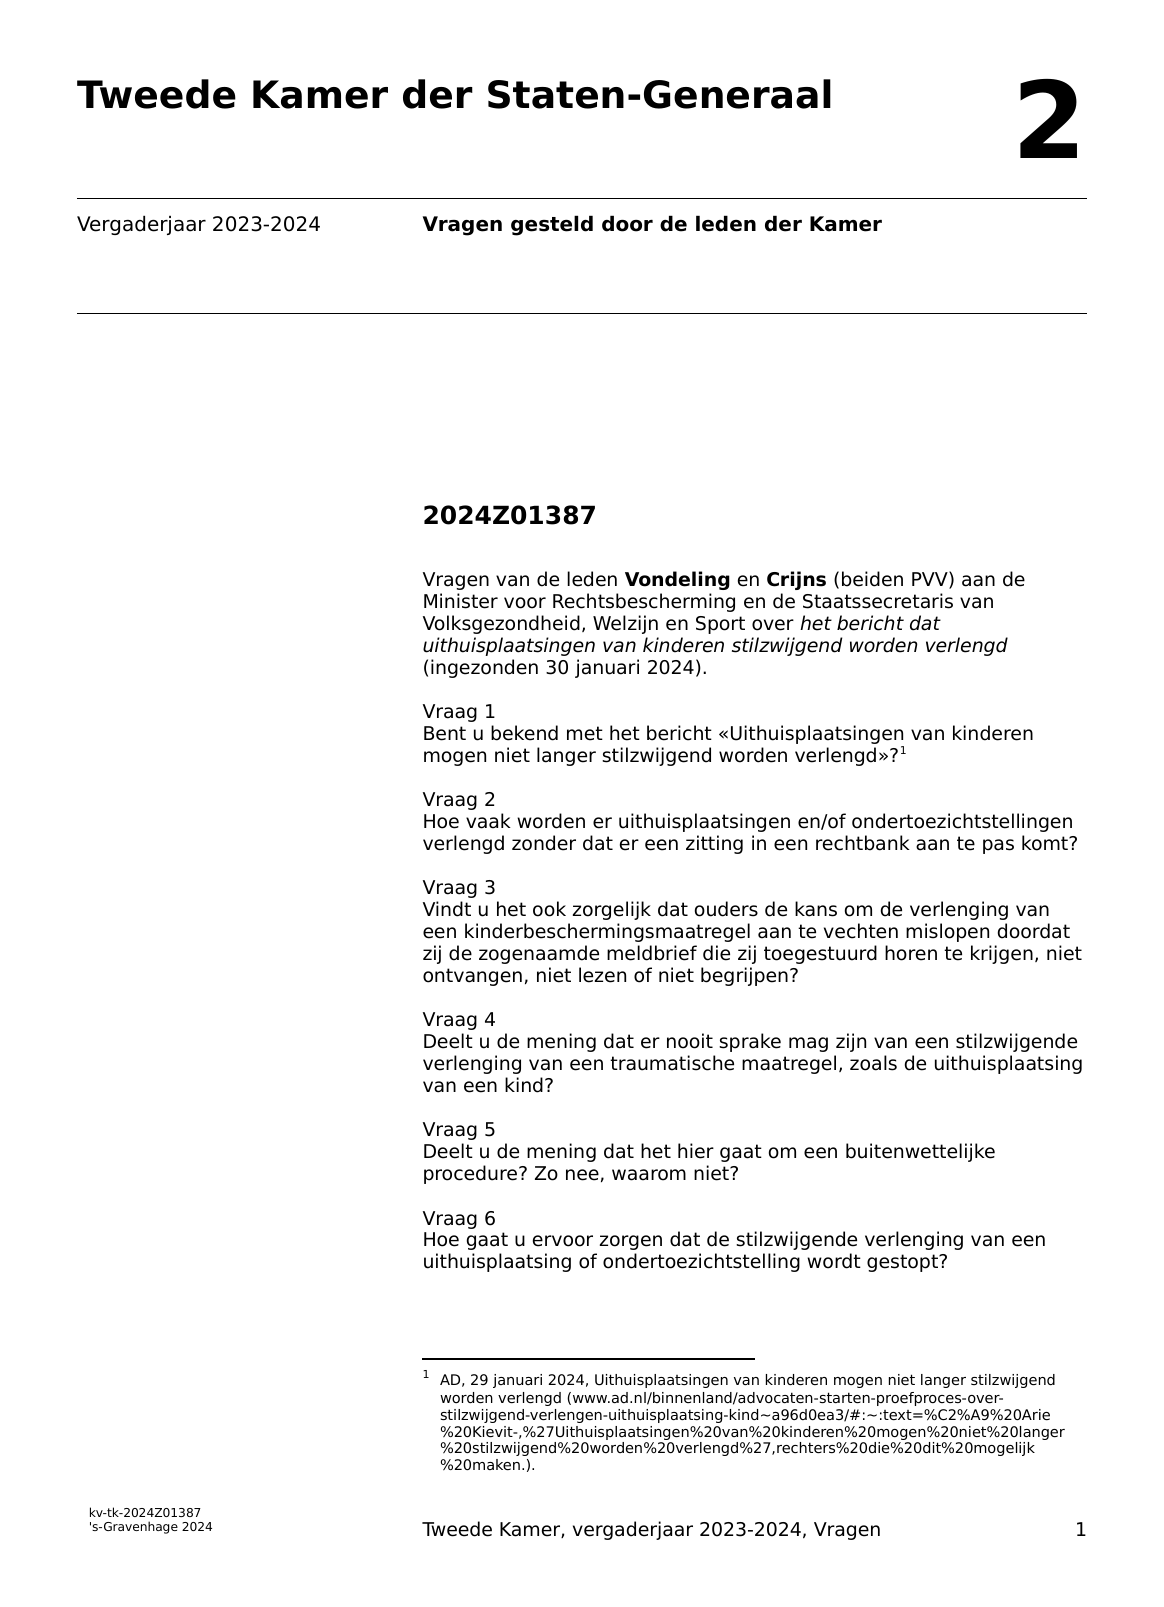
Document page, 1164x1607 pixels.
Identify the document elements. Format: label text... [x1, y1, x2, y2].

text 's-Gravenhage 2024 [88, 1520, 323, 1534]
text Bent u bekend met het bericht «Uithuisplaatsingen van kinderen mogen niet langer stilzwijgend worden verlengd»? [422, 723, 1087, 767]
table_cell Vragen gesteld door de leden der Kamer [422, 199, 1087, 313]
text Vraag 4 [422, 1009, 1087, 1031]
text Hoe gaat u ervoor zorgen dat de stilzwijgende verlenging van een uithuisplaatsing of ondertoezichtstelling wordt gestopt? [422, 1229, 1087, 1273]
text 2024Z01387 [422, 501, 1087, 531]
text Deelt u de mening dat er nooit sprake mag zijn van een stilzwijgende verlenging van een traumatische maatregel, zoals de uithuisplaatsing van een kind? [422, 1031, 1087, 1097]
text kv-tk-2024Z01387 [88, 1506, 323, 1520]
text Hoe vaak worden er uithuisplaatsingen en/of ondertoezichtstellingen verlengd zonder dat er een zitting in een rechtbank aan te pas komt? [422, 811, 1087, 855]
text Deelt u de mening dat het hier gaat om een buitenwettelijke procedure? Zo nee, waarom niet? [422, 1141, 1087, 1185]
table_cell Vergaderjaar 2023-2024 [77, 199, 422, 313]
text Vragen van de leden Vondeling en Crijns (beiden PVV) aan de Minister voor Rechtsbescherming en de Staatssecretaris van Volksgezondheid, Welzijn en Sport over het bericht dat uithuisplaatsingen van kinderen stilzwijgend worden verlengd (ingezonden 30 januari 2024). [422, 569, 1087, 679]
text AD, 29 januari 2024, Uithuisplaatsingen van kinderen mogen niet langer stilzwijgend worden verlengd (www.ad.nl/binnenland/advocaten-starten-proefproces-over-stilzwijgend-verlengen-uithuisplaatsing-kind~a96d0ea3/#:~:text=%C2%A9%20Arie%20Kievit-,%27Uithuisplaatsingen%20van%20kinderen%20mogen%20niet%20langer%20stilzwijgend%20worden%20verlengd%27,rechters%20die%20dit%20mogelijk%20maken.). [422, 1368, 1087, 1474]
text Vindt u het ook zorgelijk dat ouders de kans om de verlenging van een kinderbeschermingsmaatregel aan te vechten mislopen doordat zij de zogenaamde meldbrief die zij toegestuurd horen te krijgen, niet ontvangen, niet lezen of niet begrijpen? [422, 899, 1087, 987]
text Vraag 1 [422, 701, 1087, 723]
text Vraag 5 [422, 1119, 1087, 1141]
text Vraag 3 [422, 877, 1087, 899]
text Vraag 6 [422, 1207, 1087, 1229]
text Vraag 2 [422, 789, 1087, 811]
table_header 2 [886, 59, 1087, 198]
table_header Tweede Kamer der Staten-Generaal [77, 59, 886, 198]
